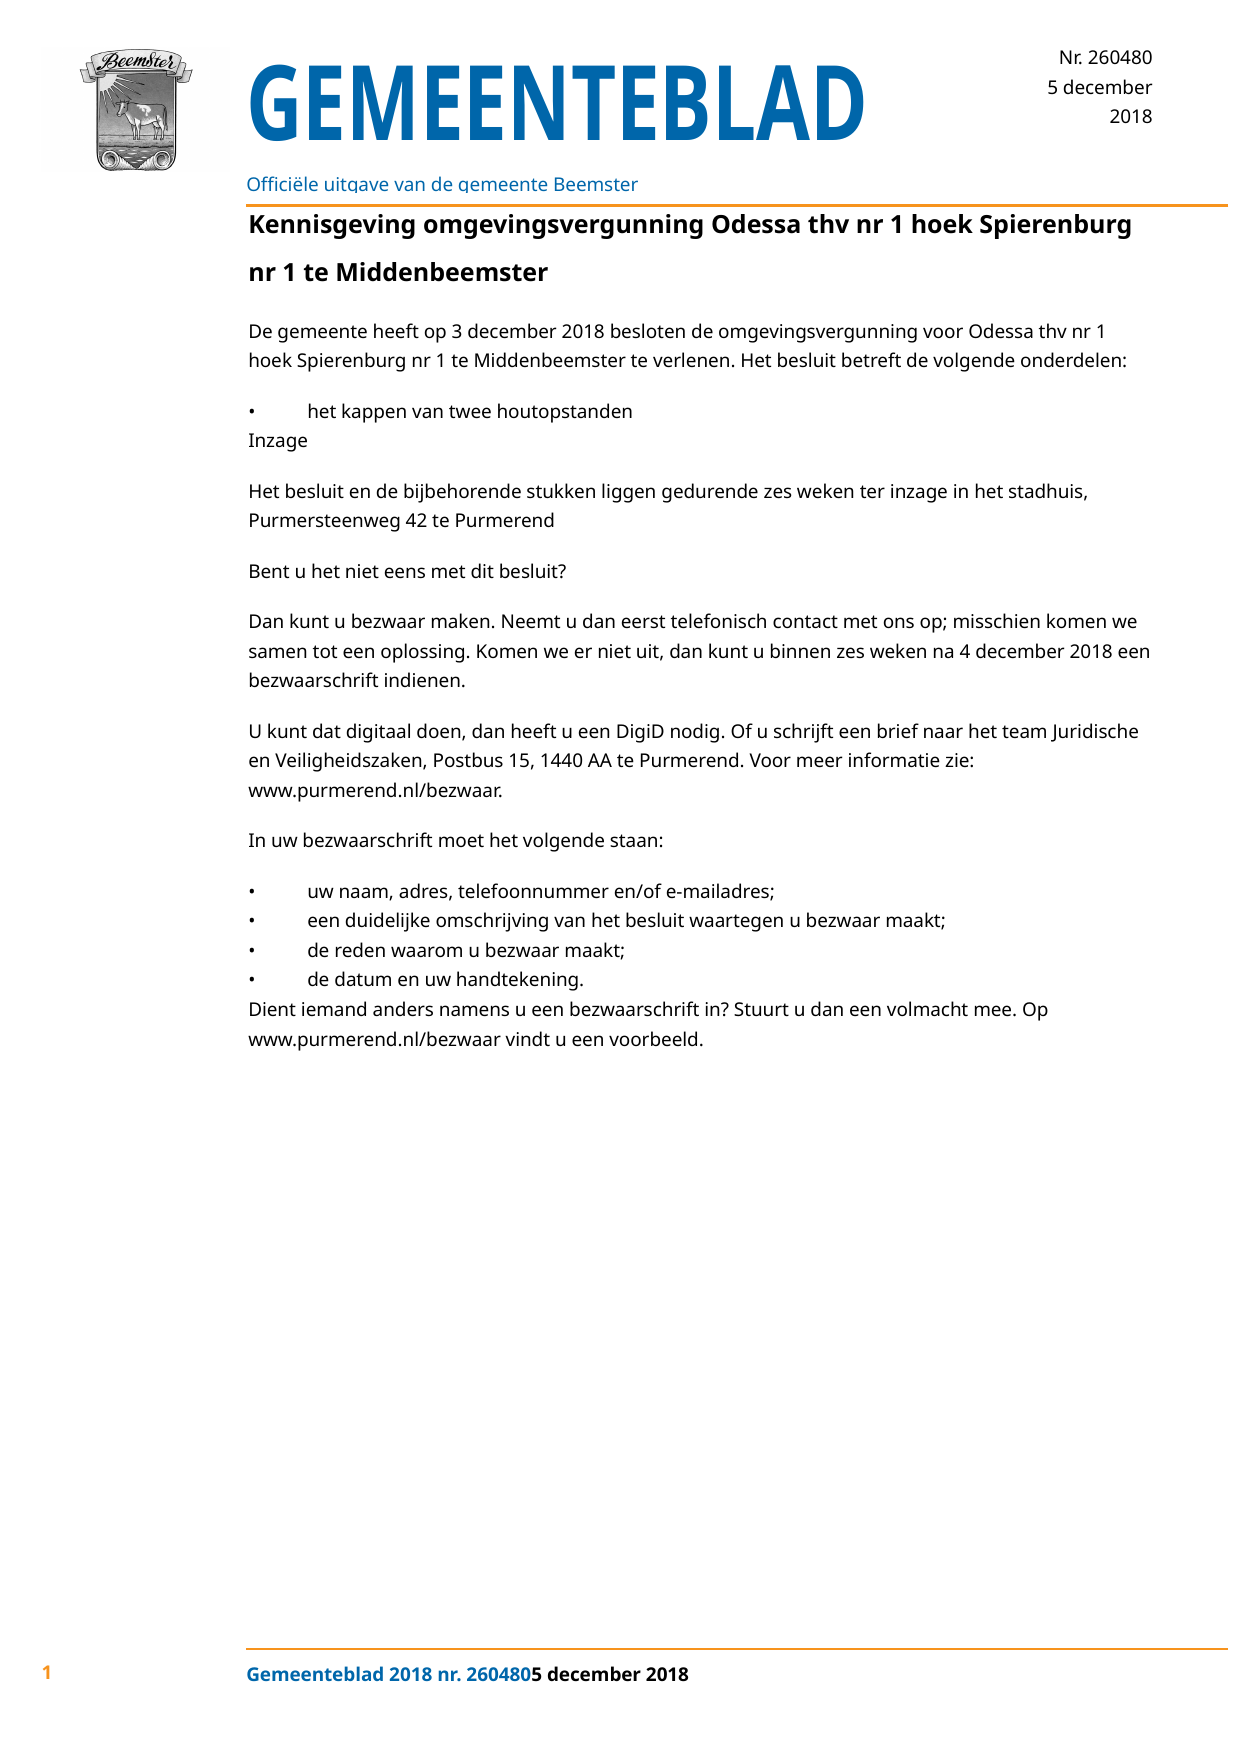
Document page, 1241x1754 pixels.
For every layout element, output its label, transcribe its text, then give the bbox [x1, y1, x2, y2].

list uw naam, adres, telefoonnummer en/of e-mailadres; [248, 878, 1152, 904]
text Het besluit en de bijbehorende stukken liggen gedurende zes weken ter inzage in het stadhuis, Purmersteenweg 42 te Purmerend [248, 478, 1152, 533]
text Dient iemand anders namens u een bezwaarschrift in? Stuurt u dan een volmacht mee. Op www.purmerend.nl/bezwaar vindt u een voorbeeld. [248, 996, 1152, 1052]
text Bent u het niet eens met dit besluit? [248, 558, 1152, 584]
picture [41, 47, 231, 172]
list een duidelijke omschrijving van het besluit waartegen u bezwaar maakt; [248, 907, 1152, 933]
list het kappen van twee houtopstanden [248, 398, 1152, 424]
text U kunt dat digitaal doen, dan heeft u een DigiD nodig. Of u schrijft een brief naar het team Juridische en Veiligheidszaken, Postbus 15, 1440 AA te Purmerend. Voor meer informatie zie: www.purmerend.nl/bezwaar. [248, 718, 1152, 803]
list de reden waarom u bezwaar maakt; [248, 937, 1152, 963]
text De gemeente heeft op 3 december 2018 besloten de omgevingsvergunning voor Odessa thv nr 1 hoek Spierenburg nr 1 te Middenbeemster te verlenen. Het besluit betreft de volgende onderdelen: [248, 318, 1152, 373]
text In uw bezwaarschrift moet het volgende staan: [248, 827, 1152, 853]
text Dan kunt u bezwaar maken. Neemt u dan eerst telefonisch contact met ons op; misschien komen we samen tot een oplossing. Komen we er niet uit, dan kunt u binnen zes weken na 4 december 2018 een bezwaarschrift indienen. [248, 608, 1152, 693]
list de datum en uw handtekening. [248, 967, 1152, 992]
text Inzage [248, 427, 1152, 453]
text Kennisgeving omgevingsvergunning Odessa thv nr 1 hoek Spierenburg nr 1 te Middenbeemster [248, 207, 1152, 288]
